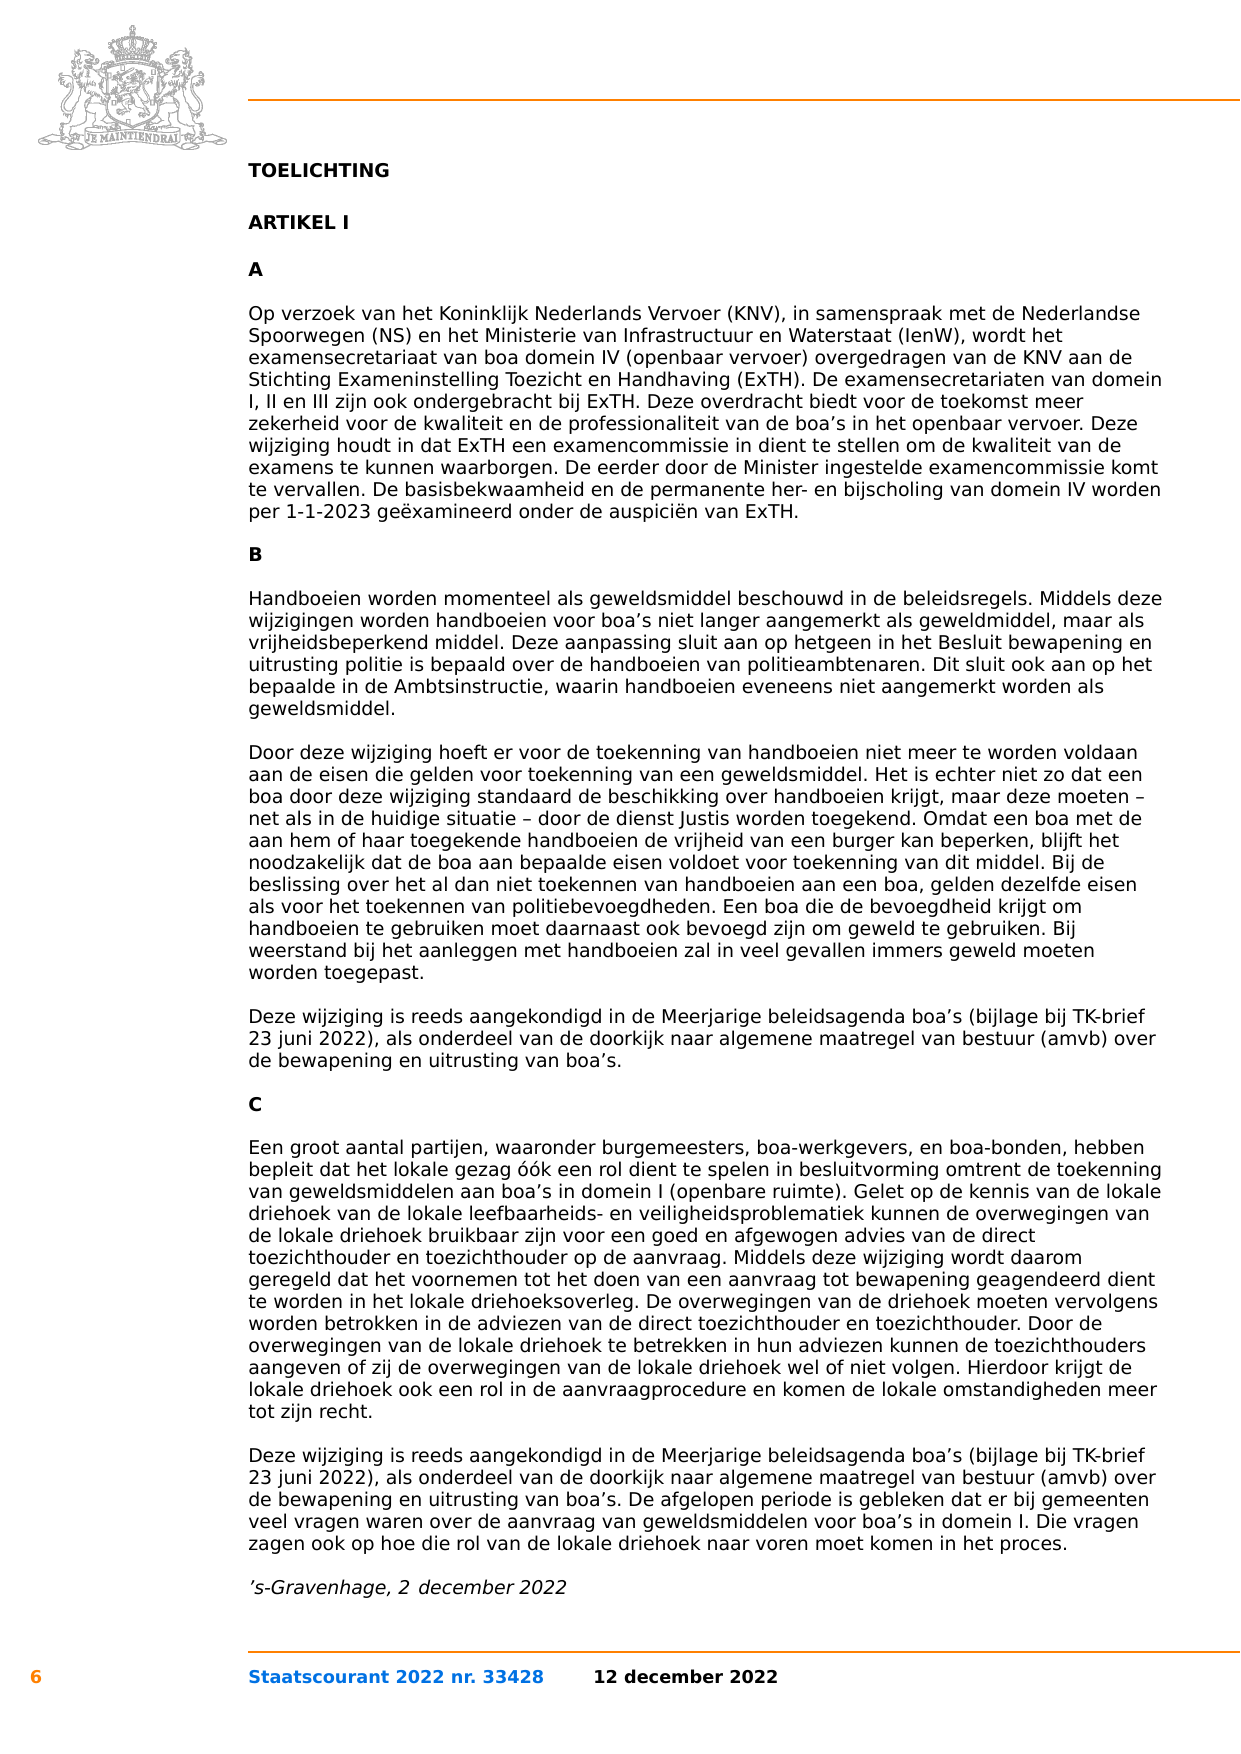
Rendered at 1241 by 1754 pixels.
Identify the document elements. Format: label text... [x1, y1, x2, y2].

text Op verzoek van het Koninklijk Nederlands Vervoer (KNV), in samenspraak met de Nederlandse Spoorwegen (NS) en het Ministerie van Infrastructuur en Waterstaat (IenW), wordt het examensecretariaat van boa domein IV (openbaar vervoer) overgedragen van de KNV aan de Stichting Exameninstelling Toezicht en Handhaving (ExTH). De examensecretariaten van domein I, II en III zijn ook ondergebracht bij ExTH. Deze overdracht biedt voor de toekomst meer zekerheid voor de kwaliteit en de professionaliteit van de boa’s in het openbaar vervoer. Deze wijziging houdt in dat ExTH een examencommissie in dient te stellen om de kwaliteit van de examens te kunnen waarborgen. De eerder door de Minister ingestelde examencommissie komt te vervallen. De basisbekwaamheid en de permanente her- en bijscholing van domein IV worden per 1-1-2023 geëxamineerd onder de auspiciën van ExTH. [248, 303, 1163, 522]
subtitle B [248, 544, 1163, 566]
subtitle A [248, 259, 1163, 281]
text Deze wijziging is reeds aangekondigd in de Meerjarige beleidsagenda boa’s (bijlage bij TK-brief 23 juni 2022), als onderdeel van de doorkijk naar algemene maatregel van bestuur (amvb) over de bewapening en uitrusting van boa’s. [248, 1006, 1163, 1072]
text Door deze wijziging hoeft er voor de toekenning van handboeien niet meer te worden voldaan aan de eisen die gelden voor toekenning van een geweldsmiddel. Het is echter niet zo dat een boa door deze wijziging standaard de beschikking over handboeien krijgt, maar deze moeten – net als in de huidige situatie – door de dienst Justis worden toegekend. Omdat een boa met de aan hem of haar toegekende handboeien de vrijheid van een burger kan beperken, blijft het noodzakelijk dat de boa aan bepaalde eisen voldoet voor toekenning van dit middel. Bij de beslissing over het al dan niet toekennen van handboeien aan een boa, gelden dezelfde eisen als voor het toekennen van politiebevoegdheden. Een boa die de bevoegdheid krijgt om handboeien te gebruiken moet daarnaast ook bevoegd zijn om geweld te gebruiken. Bij weerstand bij het aanleggen met handboeien zal in veel gevallen immers geweld moeten worden toegepast. [248, 742, 1163, 984]
subtitle TOELICHTING [248, 160, 1163, 182]
text Handboeien worden momenteel als geweldsmiddel beschouwd in de beleidsregels. Middels deze wijzigingen worden handboeien voor boa’s niet langer aangemerkt als geweldmiddel, maar als vrijheidsbeperkend middel. Deze aanpassing sluit aan op hetgeen in het Besluit bewapening en uitrusting politie is bepaald over de handboeien van politieambtenaren. Dit sluit ook aan op het bepaalde in de Ambtsinstructie, waarin handboeien eveneens niet aangemerkt worden als geweldsmiddel. [248, 588, 1163, 720]
text Een groot aantal partijen, waaronder burgemeesters, boa-werkgevers, en boa-bonden, hebben bepleit dat het lokale gezag óók een rol dient te spelen in besluitvorming omtrent de toekenning van geweldsmiddelen aan boa’s in domein I (openbare ruimte). Gelet op de kennis van de lokale driehoek van de lokale leefbaarheids- en veiligheidsproblematiek kunnen de overwegingen van de lokale driehoek bruikbaar zijn voor een goed en afgewogen advies van de direct toezichthouder en toezichthouder op de aanvraag. Middels deze wijziging wordt daarom geregeld dat het voornemen tot het doen van een aanvraag tot bewapening geagendeerd dient te worden in het lokale driehoeksoverleg. De overwegingen van de driehoek moeten vervolgens worden betrokken in de adviezen van de direct toezichthouder en toezichthouder. Door de overwegingen van de lokale driehoek te betrekken in hun adviezen kunnen de toezichthouders aangeven of zij de overwegingen van de lokale driehoek wel of niet volgen. Hierdoor krijgt de lokale driehoek ook een rol in de aanvraagprocedure en komen de lokale omstandigheden meer tot zijn recht. [248, 1137, 1163, 1423]
text Deze wijziging is reeds aangekondigd in de Meerjarige beleidsagenda boa’s (bijlage bij TK-brief 23 juni 2022), als onderdeel van de doorkijk naar algemene maatregel van bestuur (amvb) over de bewapening en uitrusting van boa’s. De afgelopen periode is gebleken dat er bij gemeenten veel vragen waren over de aanvraag van geweldsmiddelen voor boa’s in domein I. Die vragen zagen ook op hoe die rol van de lokale driehoek naar voren moet komen in het proces. [248, 1445, 1163, 1555]
picture [38, 25, 227, 150]
subtitle C [248, 1093, 1163, 1115]
subtitle ARTIKEL I [248, 212, 1163, 234]
text ’s-Gravenhage, 2 december 2022 [248, 1577, 1163, 1599]
